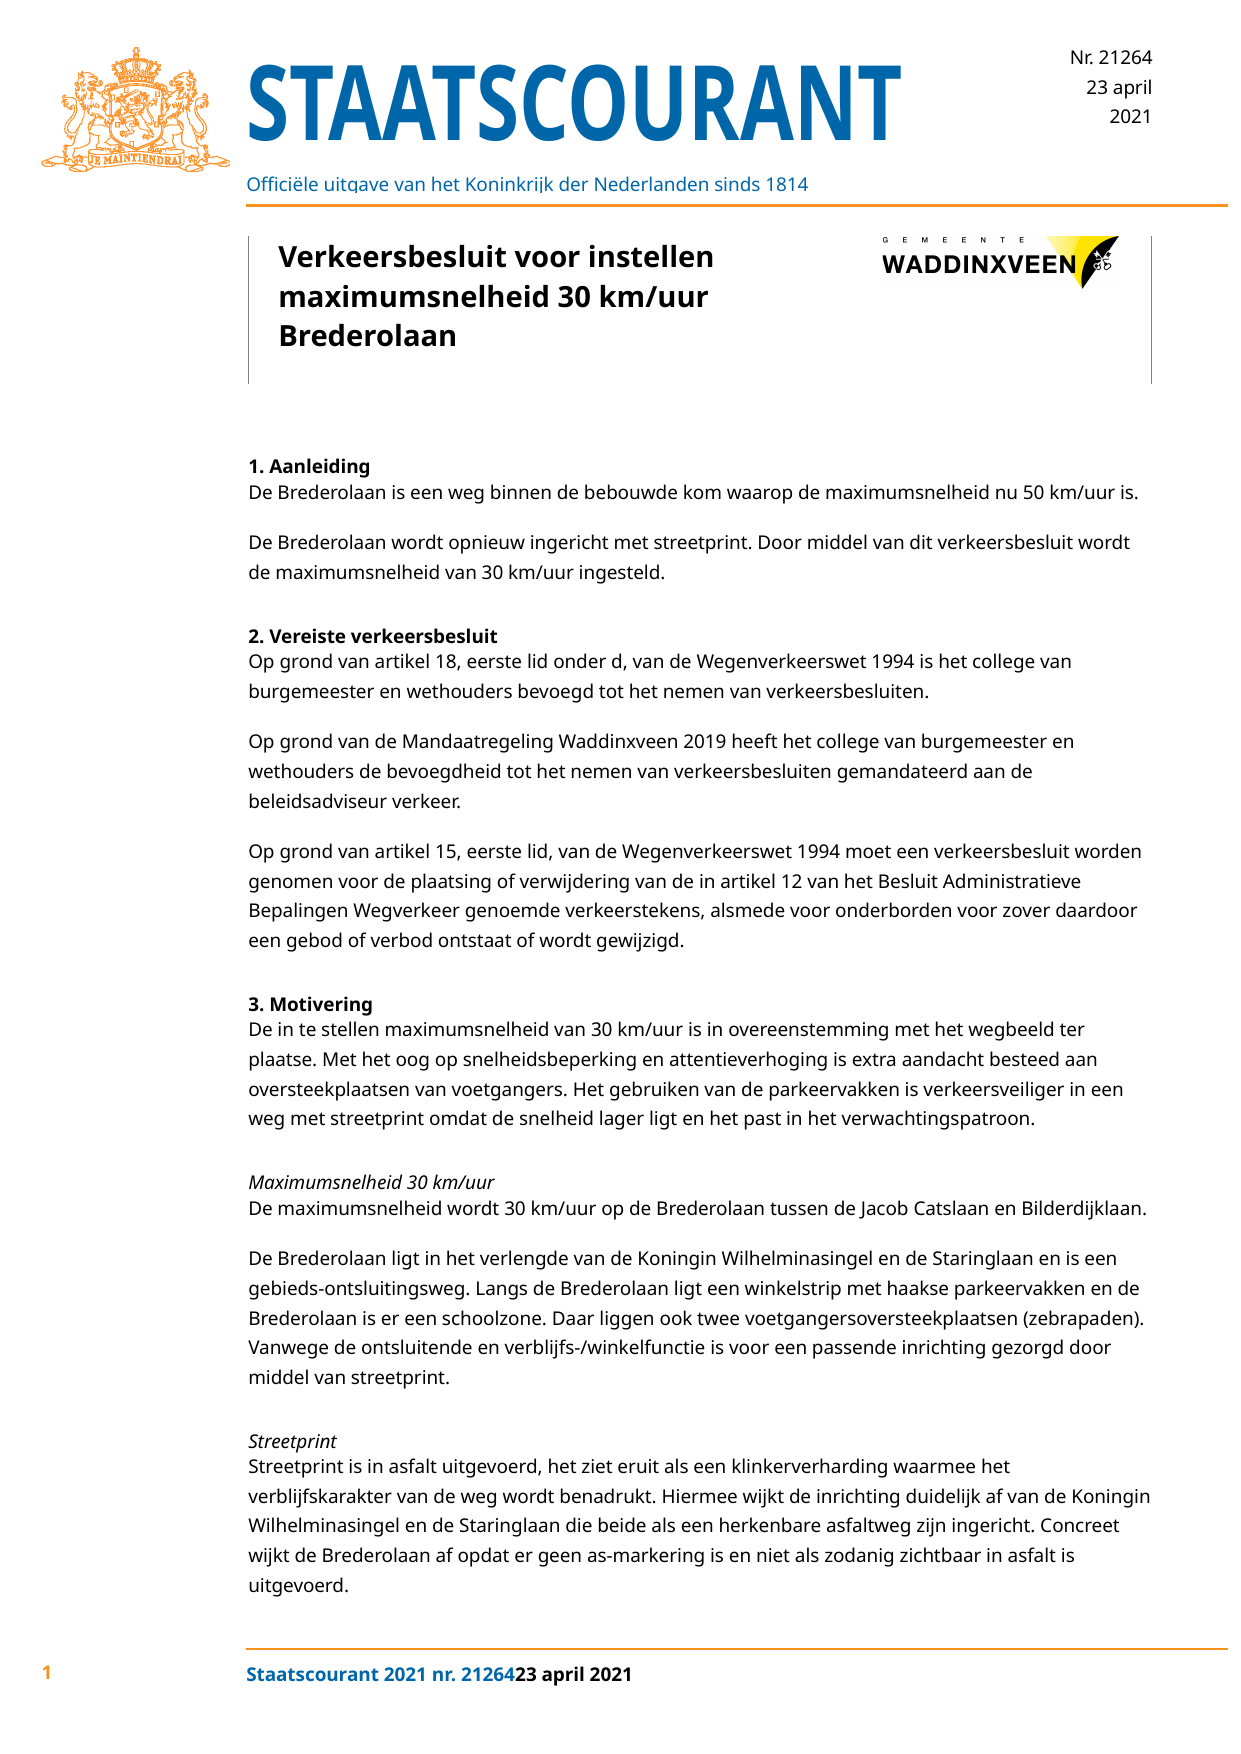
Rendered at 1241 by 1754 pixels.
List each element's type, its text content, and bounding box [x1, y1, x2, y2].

text De maximumsnelheid wordt 30 km/uur op de Brederolaan tussen de Jacob Catslaan en Bilderdijklaan. [248, 1195, 1152, 1221]
text De Brederolaan is een weg binnen de bebouwde kom waarop de maximumsnelheid nu 50 km/uur is. [248, 479, 1152, 505]
picture [882, 236, 1119, 289]
text Streetprint [248, 1428, 1152, 1453]
picture [41, 47, 231, 172]
text De Brederolaan wordt opnieuw ingericht met streetprint. Door middel van dit verkeersbesluit wordt de maximumsnelheid van 30 km/uur ingesteld. [248, 529, 1152, 585]
text De Brederolaan ligt in het verlengde van de Koningin Wilhelminasingel en de Staringlaan en is een gebieds-ontsluitingsweg. Langs de Brederolaan ligt een winkelstrip met haakse parkeervakken en de Brederolaan is er een schoolzone. Daar liggen ook twee voetgangersoversteekplaatsen (zebrapaden). Vanwege de ontsluitende en verblijfs-/winkelfunctie is voor een passende inrichting gezorgd door middel van streetprint. [248, 1246, 1152, 1389]
text Maximumsnelheid 30 km/uur [248, 1169, 1152, 1195]
table_header Verkeersbesluit voor instellen maximumsnelheid 30 km/uur Brederolaan [249, 236, 850, 384]
text Op grond van artikel 18, eerste lid onder d, van de Wegenverkeerswet 1994 is het college van burgemeester en wethouders bevoegd tot het nemen van verkeersbesluiten. [248, 649, 1152, 704]
text De in te stellen maximumsnelheid van 30 km/uur is in overeenstemming met het wegbeeld ter plaatse. Met het oog op snelheidsbeperking en attentieverhoging is extra aandacht besteed aan oversteekplaatsen van voetgangers. Het gebruiken van de parkeervakken is verkeersveiliger in een weg met streetprint omdat de snelheid lager ligt en het past in het verwachtingspatroon. [248, 1017, 1152, 1131]
text Streetprint is in asfalt uitgevoerd, het ziet eruit als een klinkerverharding waarmee het verblijfskarakter van de weg wordt benadrukt. Hiermee wijkt de inrichting duidelijk af van de Koningin Wilhelminasingel en de Staringlaan die beide als een herkenbare asfaltweg zijn ingericht. Concreet wijkt de Brederolaan af opdat er geen as-markering is en niet als zodanig zichtbaar in asfalt is uitgevoerd. [248, 1453, 1152, 1598]
text 1. Aanleiding [248, 453, 1152, 479]
text Op grond van de Mandaatregeling Waddinxveen 2019 heeft het college van burgemeester en wethouders de bevoegdheid tot het nemen van verkeersbesluiten gemandateerd aan de beleidsadviseur verkeer. [248, 729, 1152, 813]
text 3. Motivering [248, 991, 1152, 1017]
text Op grond van artikel 15, eerste lid, van de Wegenverkeerswet 1994 moet een verkeersbesluit worden genomen voor de plaatsing of verwijdering van de in artikel 12 van het Besluit Administratieve Bepalingen Wegverkeer genoemde verkeerstekens, alsmede voor onderborden voor zover daardoor een gebod of verbod ontstaat of wordt gewijzigd. [248, 838, 1152, 953]
text 2. Vereiste verkeersbesluit [248, 623, 1152, 649]
table_header [850, 236, 1151, 384]
